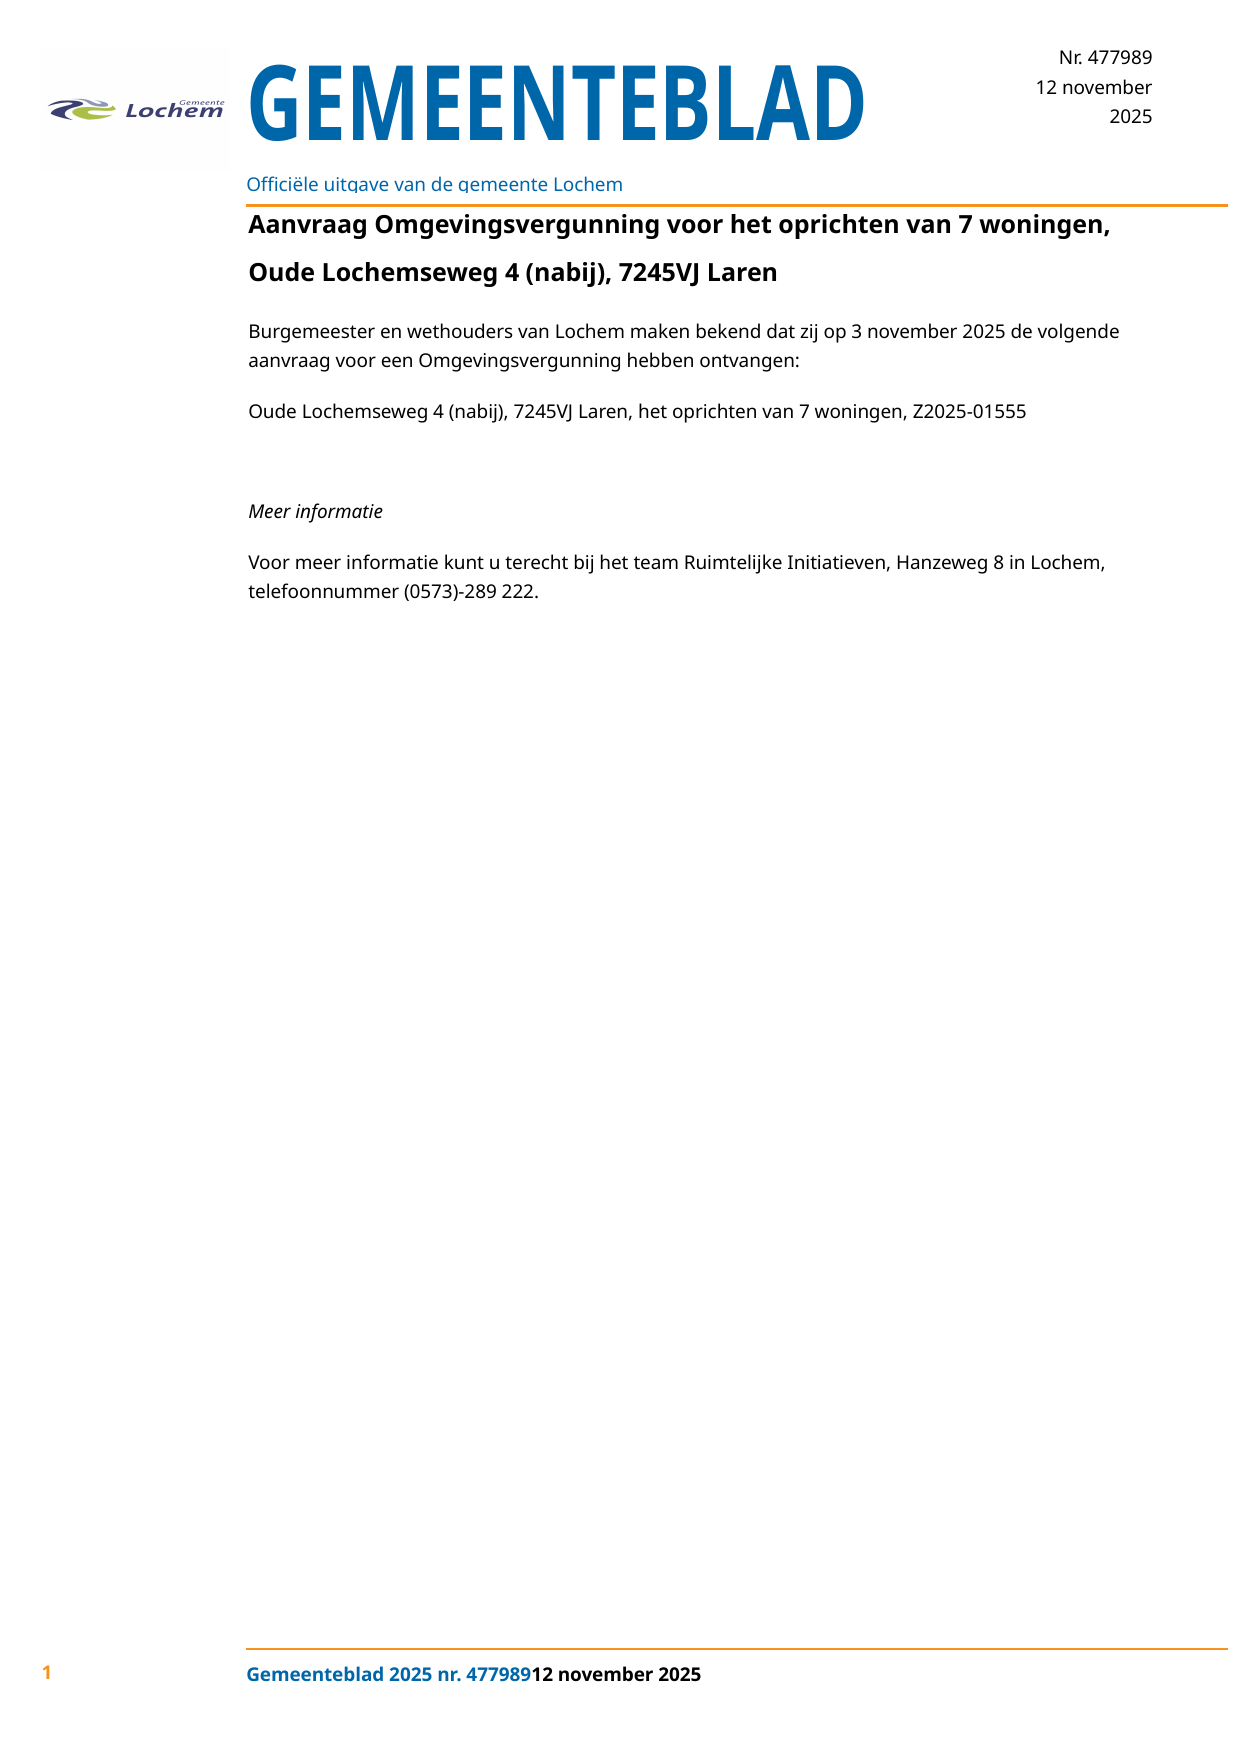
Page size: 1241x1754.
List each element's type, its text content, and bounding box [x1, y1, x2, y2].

text Burgemeester en wethouders van Lochem maken bekend dat zij op 3 november 2025 de volgende aanvraag voor een Omgevingsvergunning hebben ontvangen: [248, 318, 1152, 373]
picture [41, 47, 231, 172]
text Meer informatie [248, 499, 1152, 524]
text Aanvraag Omgevingsvergunning voor het oprichten van 7 woningen, Oude Lochemseweg 4 (nabij), 7245VJ Laren [248, 207, 1152, 288]
text Oude Lochemseweg 4 (nabij), 7245VJ Laren, het oprichten van 7 woningen, Z2025-01555 [248, 398, 1152, 424]
text Voor meer informatie kunt u terecht bij het team Ruimtelijke Initiatieven, Hanzeweg 8 in Lochem, telefoonnummer (0573)-289 222. [248, 549, 1152, 604]
